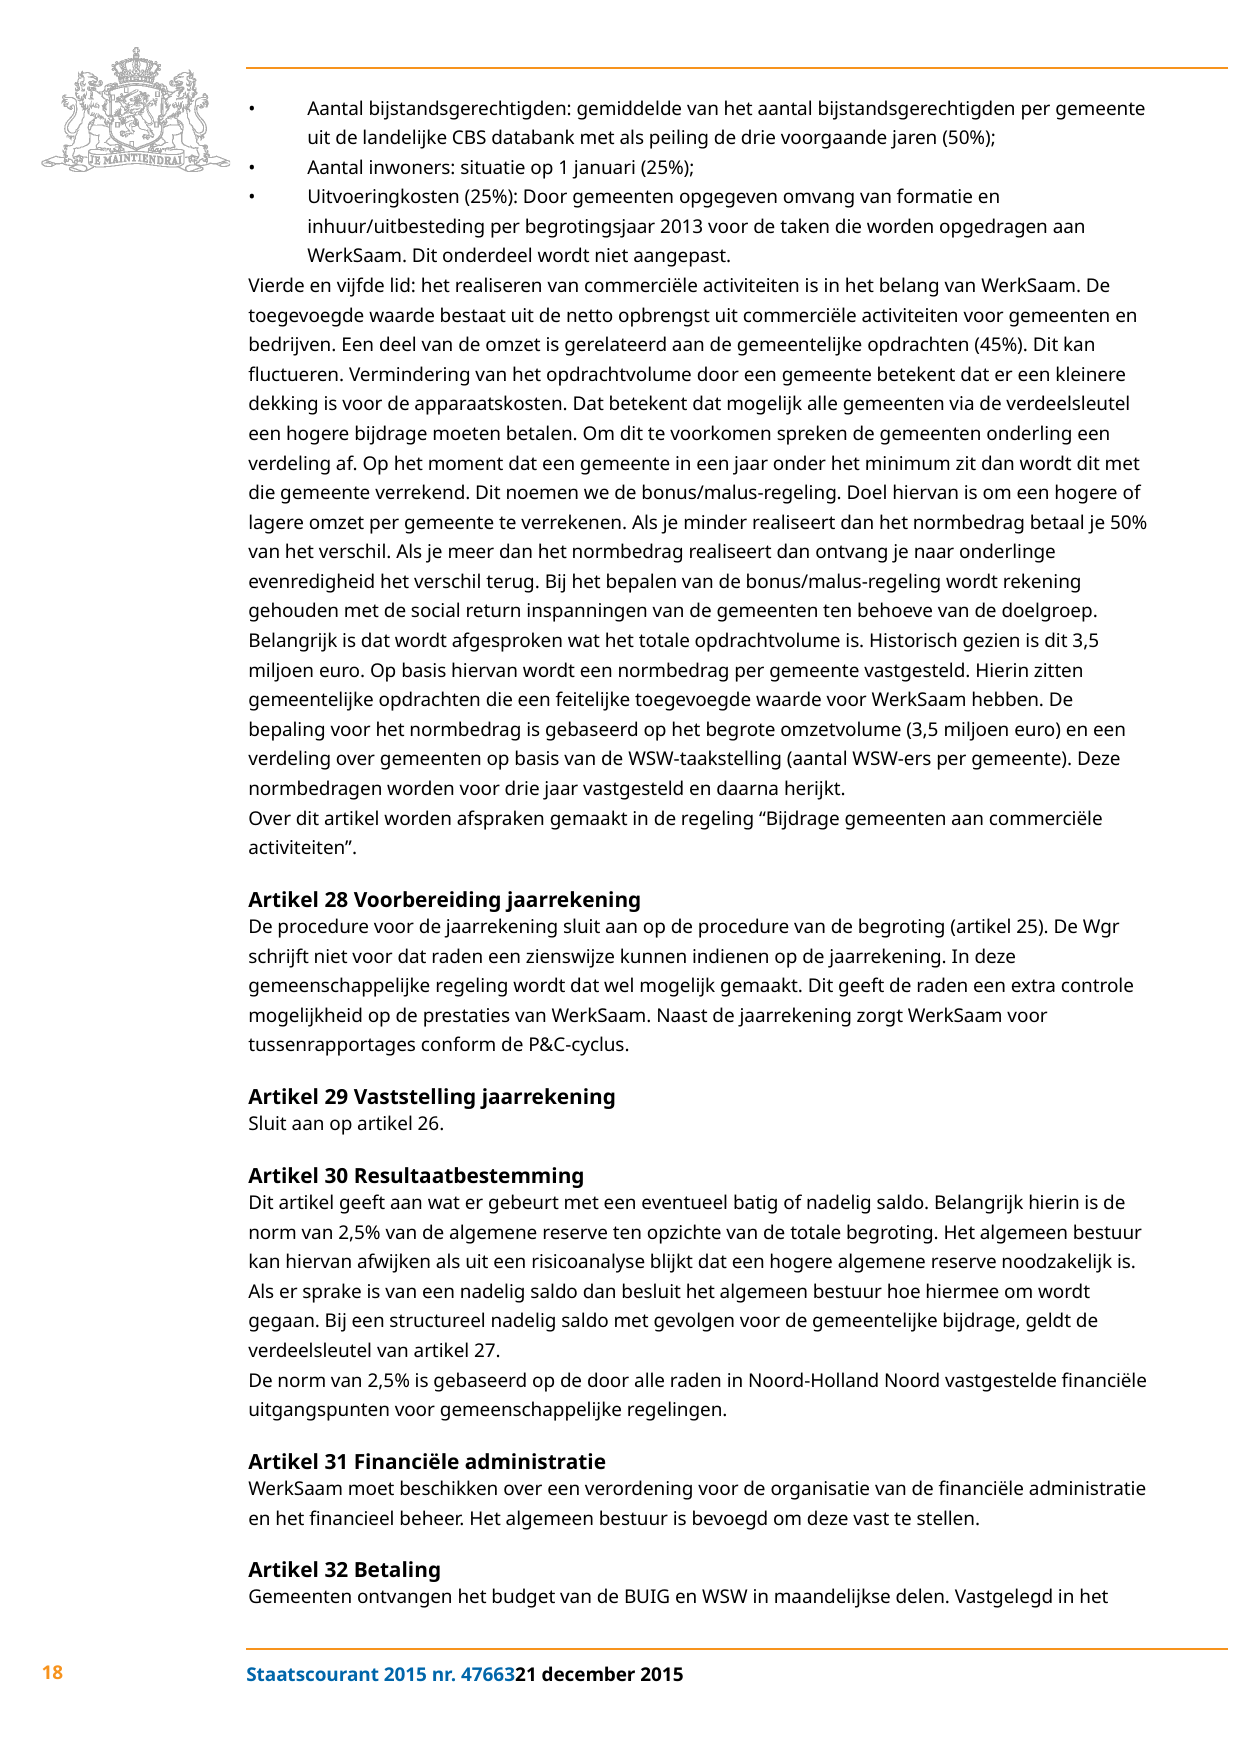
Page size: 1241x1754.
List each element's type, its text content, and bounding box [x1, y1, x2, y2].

text Artikel 32 Betaling [248, 1555, 1152, 1584]
text Artikel 30 Resultaatbestemming [248, 1161, 1152, 1189]
text Artikel 28 Voorbereiding jaarrekening [248, 885, 1152, 913]
text Dit artikel geeft aan wat er gebeurt met een eventueel batig of nadelig saldo. Belangrijk hierin is de norm van 2,5% van de algemene reserve ten opzichte van de totale begroting. Het algemeen bestuur kan hiervan afwijken als uit een risicoanalyse blijkt dat een hogere algemene reserve noodzakelijk is. Als er sprake is van een nadelig saldo dan besluit het algemeen bestuur hoe hiermee om wordt gegaan. Bij een structureel nadelig saldo met gevolgen voor de gemeentelijke bijdrage, geldt de verdeelsleutel van artikel 27. [248, 1189, 1152, 1363]
text WerkSaam moet beschikken over een verordening voor de organisatie van de financiële administratie en het financieel beheer. Het algemeen bestuur is bevoegd om deze vast te stellen. [248, 1475, 1152, 1531]
text Sluit aan op artikel 26. [248, 1110, 1152, 1136]
text De procedure voor de jaarrekening sluit aan op de procedure van de begroting (artikel 25). De Wgr schrijft niet voor dat raden een zienswijze kunnen indienen op de jaarrekening. In deze gemeenschappelijke regeling wordt dat wel mogelijk gemaakt. Dit geeft de raden een extra controle mogelijkheid op de prestaties van WerkSaam. Naast de jaarrekening zorgt WerkSaam voor tussenrapportages conform de P&C-cyclus. [248, 913, 1152, 1057]
text Gemeenten ontvangen het budget van de BUIG en WSW in maandelijkse delen. Vastgelegd in het [248, 1584, 1152, 1609]
text Artikel 31 Financiële administratie [248, 1447, 1152, 1475]
text Vierde en vijfde lid: het realiseren van commerciële activiteiten is in het belang van WerkSaam. De toegevoegde waarde bestaat uit de netto opbrengst uit commerciële activiteiten voor gemeenten en bedrijven. Een deel van de omzet is gerelateerd aan de gemeentelijke opdrachten (45%). Dit kan fluctueren. Vermindering van het opdrachtvolume door een gemeente betekent dat er een kleinere dekking is voor de apparaatskosten. Dat betekent dat mogelijk alle gemeenten via de verdeelsleutel een hogere bijdrage moeten betalen. Om dit te voorkomen spreken de gemeenten onderling een verdeling af. Op het moment dat een gemeente in een jaar onder het minimum zit dan wordt dit met die gemeente verrekend. Dit noemen we de bonus/malus-regeling. Doel hiervan is om een hogere of lagere omzet per gemeente te verrekenen. Als je minder realiseert dan het normbedrag betaal je 50% van het verschil. Als je meer dan het normbedrag realiseert dan ontvang je naar onderlinge evenredigheid het verschil terug. Bij het bepalen van de bonus/malus-regeling wordt rekening gehouden met de social return inspanningen van de gemeenten ten behoeve van de doelgroep. [248, 272, 1152, 623]
list Uitvoeringkosten (25%): Door gemeenten opgegeven omvang van formatie en inhuur/uitbesteding per begrotingsjaar 2013 voor de taken die worden opgedragen aan WerkSaam. Dit onderdeel wordt niet aangepast. [248, 183, 1152, 268]
list Aantal bijstandsgerechtigden: gemiddelde van het aantal bijstandsgerechtigden per gemeente uit de landelijke CBS databank met als peiling de drie voorgaande jaren (50%); [248, 95, 1152, 150]
text Artikel 29 Vaststelling jaarrekening [248, 1082, 1152, 1110]
list Aantal inwoners: situatie op 1 januari (25%); [248, 154, 1152, 180]
text Over dit artikel worden afspraken gemaakt in de regeling “Bijdrage gemeenten aan commerciële activiteiten”. [248, 805, 1152, 860]
text De norm van 2,5% is gebaseerd op de door alle raden in Noord-Holland Noord vastgestelde financiële uitgangspunten voor gemeenschappelijke regelingen. [248, 1367, 1152, 1422]
picture [41, 47, 231, 172]
text Belangrijk is dat wordt afgesproken wat het totale opdrachtvolume is. Historisch gezien is dit 3,5 miljoen euro. Op basis hiervan wordt een normbedrag per gemeente vastgesteld. Hierin zitten gemeentelijke opdrachten die een feitelijke toegevoegde waarde voor WerkSaam hebben. De bepaling voor het normbedrag is gebaseerd op het begrote omzetvolume (3,5 miljoen euro) en een verdeling over gemeenten op basis van de WSW-taakstelling (aantal WSW-ers per gemeente). Deze normbedragen worden voor drie jaar vastgesteld en daarna herijkt. [248, 627, 1152, 801]
